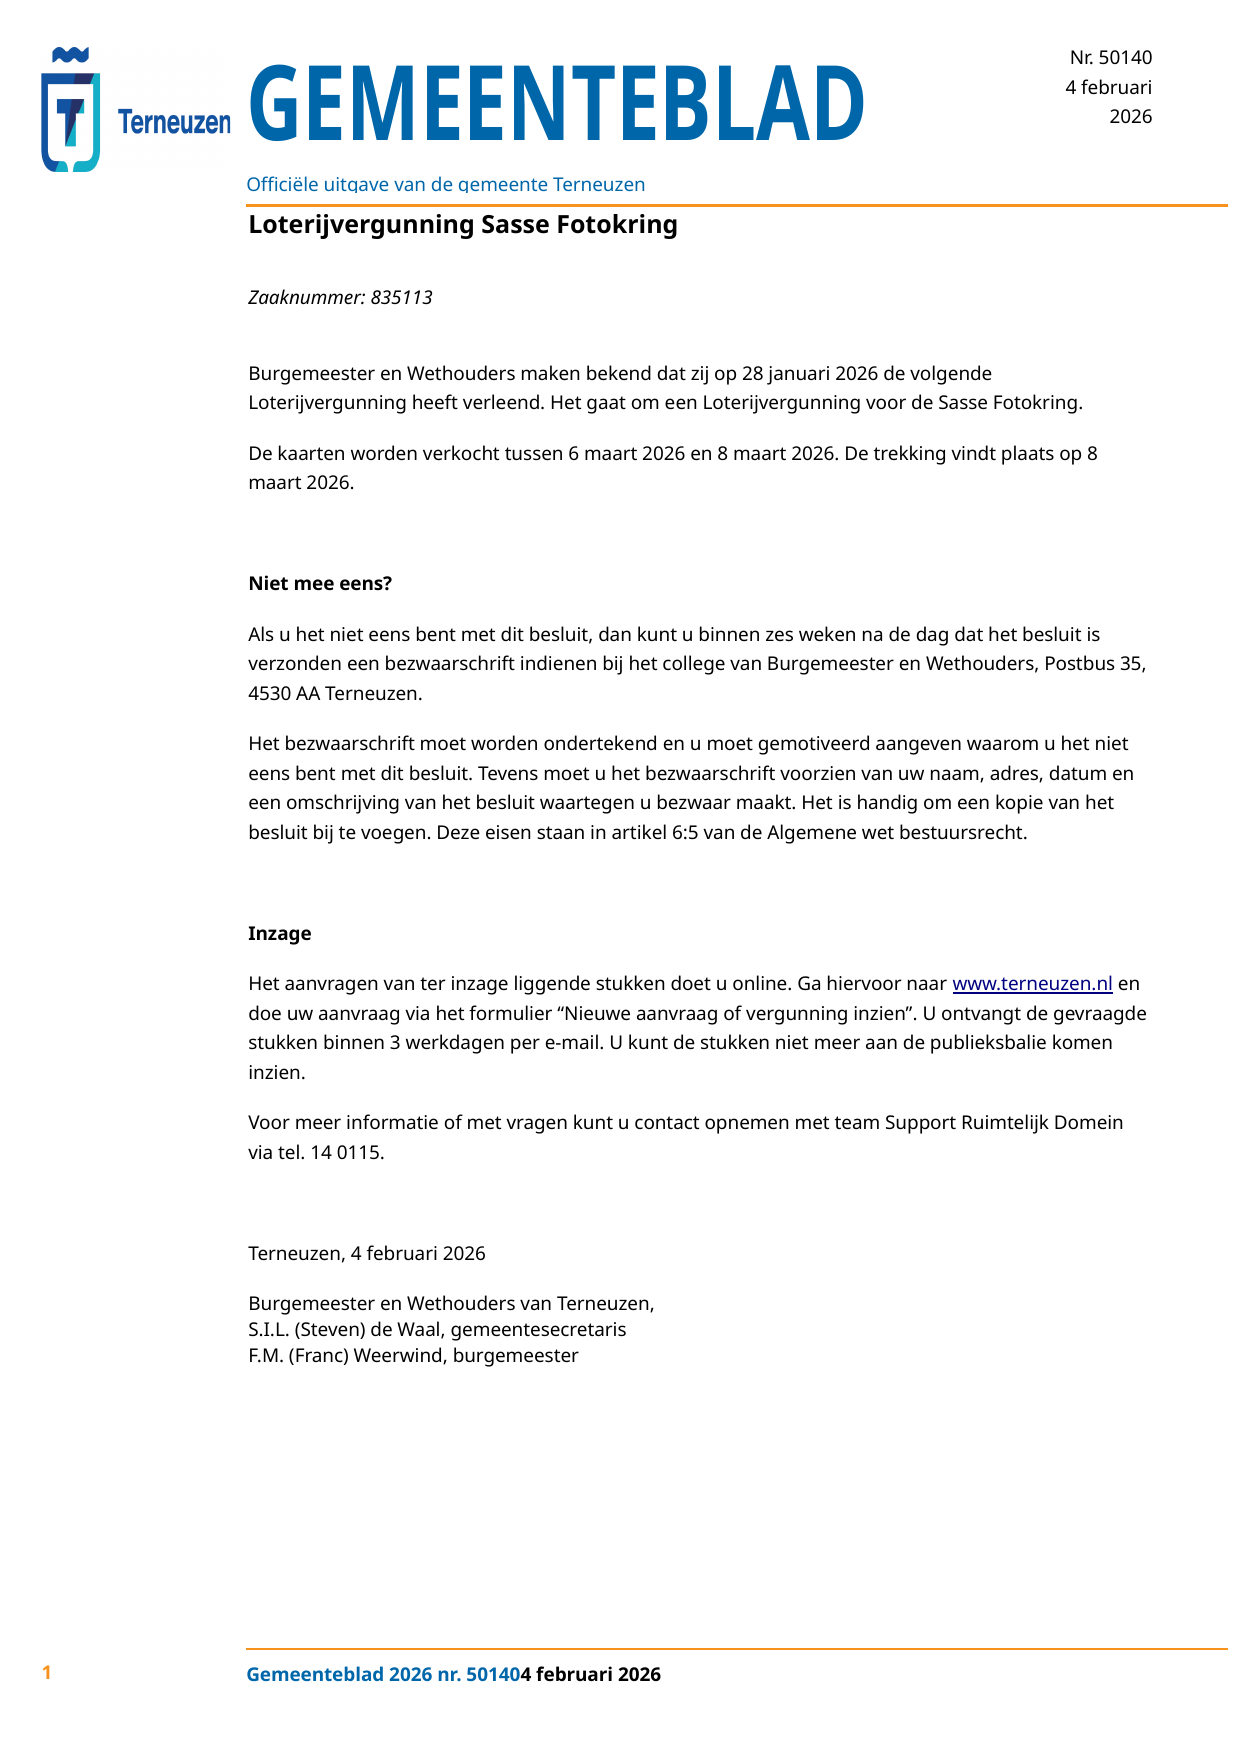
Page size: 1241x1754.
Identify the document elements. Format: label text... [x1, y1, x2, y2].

text Als u het niet eens bent met dit besluit, dan kunt u binnen zes weken na de dag dat het besluit is verzonden een bezwaarschrift indienen bij het college van Burgemeester en Wethouders, Postbus 35, 4530 AA Terneuzen. [248, 621, 1152, 706]
text Inzage [248, 920, 1152, 946]
text Burgemeester en Wethouders maken bekend dat zij op 28 januari 2026 de volgende Loterijvergunning heeft verleend. Het gaat om een Loterijvergunning voor de Sasse Fotokring. [248, 360, 1152, 415]
text Terneuzen, 4 februari 2026 [248, 1240, 1152, 1266]
text Het bezwaarschrift moet worden ondertekend en u moet gemotiveerd aangeven waarom u het niet eens bent met dit besluit. Tevens moet u het bezwaarschrift voorzien van uw naam, adres, datum en een omschrijving van het besluit waartegen u bezwaar maakt. Het is handig om een kopie van het besluit bij te voegen. Deze eisen staan in artikel 6:5 van de Algemene wet bestuursrecht. [248, 730, 1152, 845]
table_cell F.M. (Franc) Weerwind, burgemeester [248, 1342, 1152, 1368]
table_header Burgemeester en Wethouders van Terneuzen, [248, 1291, 1152, 1316]
text Voor meer informatie of met vragen kunt u contact opnemen met team Support Ruimtelijk Domein via tel. 14 0115. [248, 1109, 1152, 1165]
table_cell [714, 1316, 1152, 1342]
picture [41, 47, 231, 172]
table_cell S.I.L. (Steven) de Waal, gemeentesecretaris [248, 1316, 714, 1342]
text Zaaknummer: 835113 [248, 284, 1152, 309]
text De kaarten worden verkocht tussen 6 maart 2026 en 8 maart 2026. De trekking vindt plaats op 8 maart 2026. [248, 440, 1152, 495]
text Niet mee eens? [248, 570, 1152, 596]
text Loterijvergunning Sasse Fotokring [248, 207, 1152, 241]
text Het aanvragen van ter inzage liggende stukken doet u online. Ga hiervoor naar www.terneuzen.nl en doe uw aanvraag via het formulier “Nieuwe aanvraag of vergunning inzien”. U ontvangt de gevraagde stukken binnen 3 werkdagen per e-mail. U kunt de stukken niet meer aan de publieksbalie komen inzien. [248, 970, 1152, 1085]
